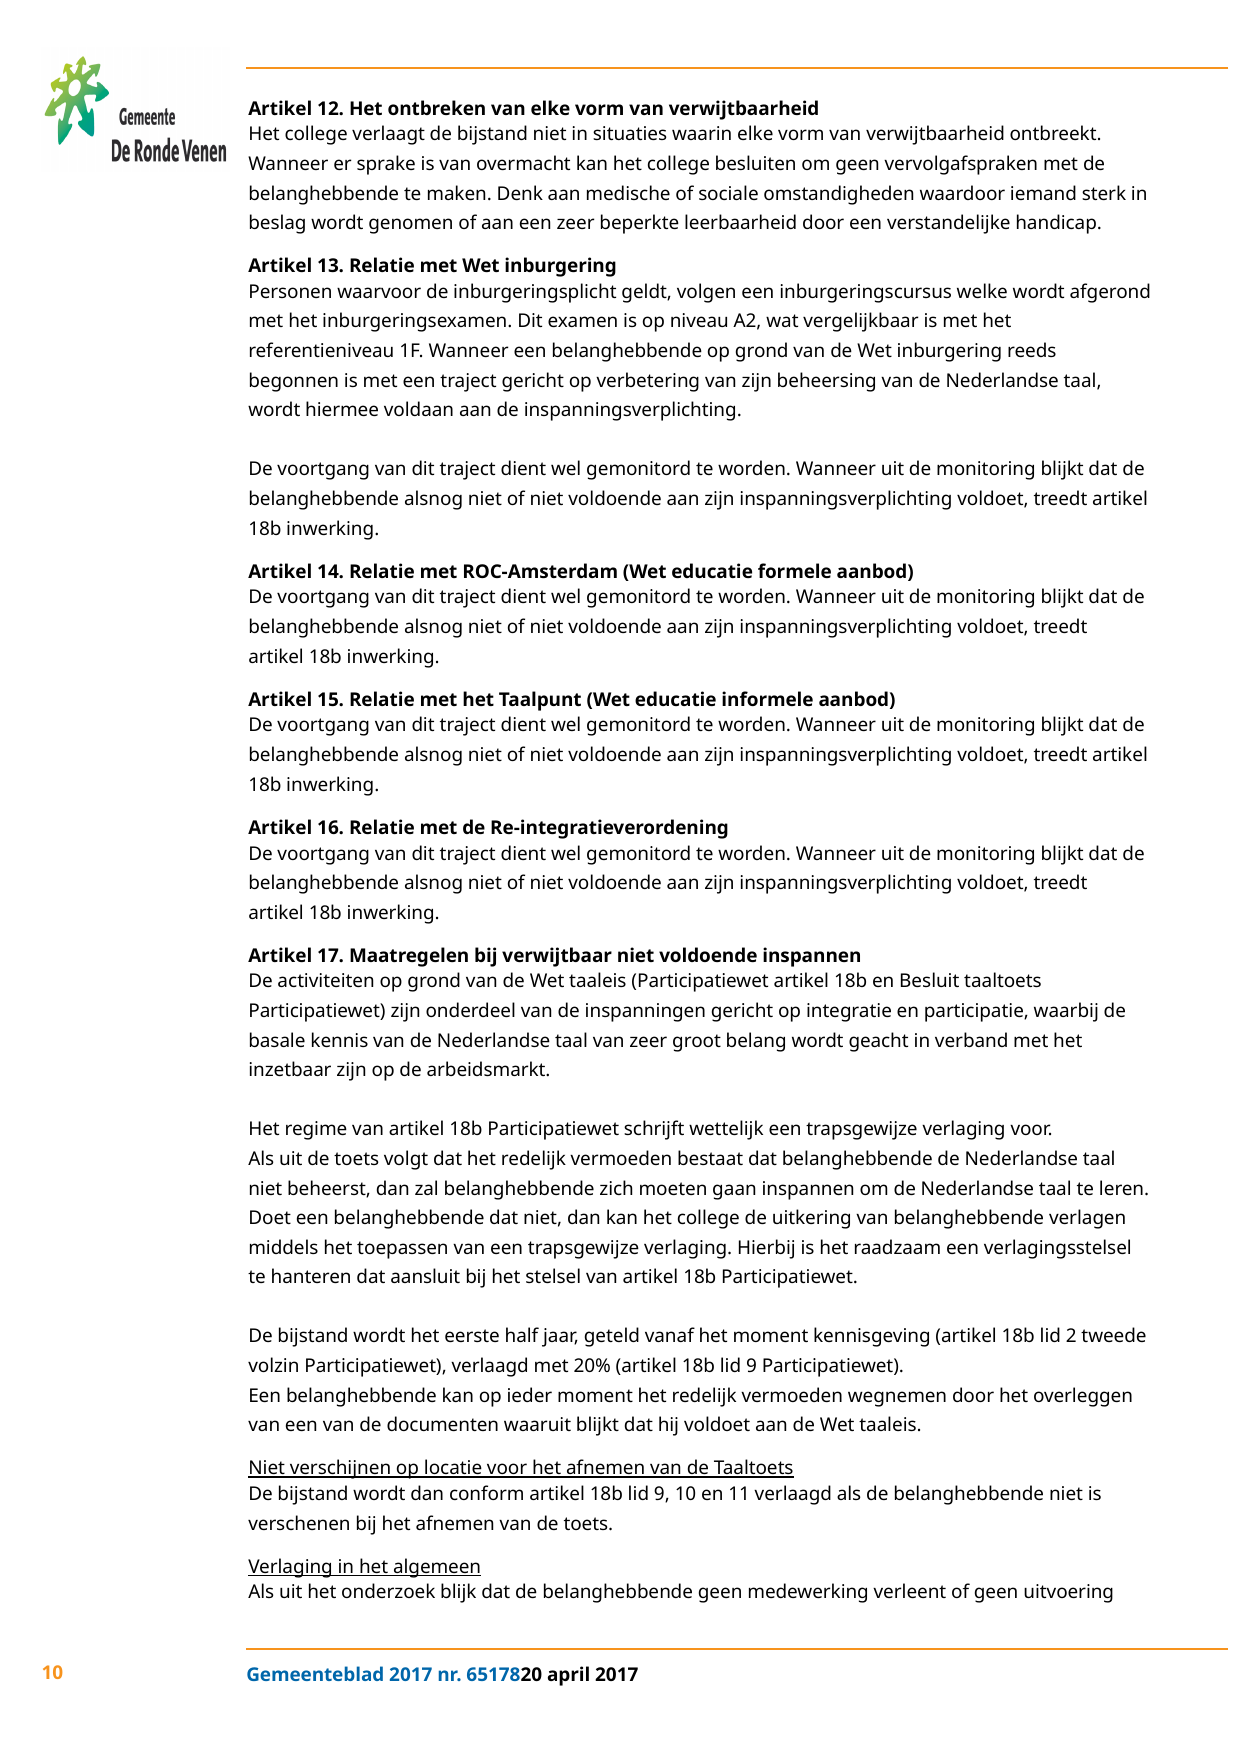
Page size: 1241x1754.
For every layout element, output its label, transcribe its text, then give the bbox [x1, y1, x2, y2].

text De activiteiten op grond van de Wet taaleis (Participatiewet artikel 18b en Besluit taaltoets Participatiewet) zijn onderdeel van de inspanningen gericht op integratie en participatie, waarbij de basale kennis van de Nederlandse taal van zeer groot belang wordt geacht in verband met het inzetbaar zijn op de arbeidsmarkt. [248, 968, 1152, 1082]
text Als uit het onderzoek blijk dat de belanghebbende geen medewerking verleent of geen uitvoering [248, 1579, 1152, 1604]
text Als uit de toets volgt dat het redelijk vermoeden bestaat dat belanghebbende de Nederlandse taal niet beheerst, dan zal belanghebbende zich moeten gaan inspannen om de Nederlandse taal te leren. Doet een belanghebbende dat niet, dan kan het college de uitkering van belanghebbende verlagen middels het toepassen van een trapsgewijze verlaging. Hierbij is het raadzaam een verlagingsstelsel te hanteren dat aansluit bij het stelsel van artikel 18b Participatiewet. [248, 1145, 1152, 1289]
text Artikel 16. Relatie met de Re-integratieverordening [248, 814, 1152, 840]
text Het regime van artikel 18b Participatiewet schrijft wettelijk een trapsgewijze verlaging voor. [248, 1116, 1152, 1141]
text Artikel 12. Het ontbreken van elke vorm van verwijtbaarheid [248, 95, 1152, 121]
picture [41, 47, 231, 172]
text De bijstand wordt het eerste half jaar, geteld vanaf het moment kennisgeving (artikel 18b lid 2 tweede volzin Participatiewet), verlaagd met 20% (artikel 18b lid 9 Participatiewet). [248, 1323, 1152, 1378]
text Artikel 15. Relatie met het Taalpunt (Wet educatie informele aanbod) [248, 686, 1152, 712]
text De voortgang van dit traject dient wel gemonitord te worden. Wanneer uit de monitoring blijkt dat de belanghebbende alsnog niet of niet voldoende aan zijn inspanningsverplichting voldoet, treedt artikel 18b inwerking. [248, 584, 1152, 668]
text Niet verschijnen op locatie voor het afnemen van de Taaltoets [248, 1454, 1152, 1480]
text Artikel 17. Maatregelen bij verwijtbaar niet voldoende inspannen [248, 942, 1152, 968]
text De voortgang van dit traject dient wel gemonitord te worden. Wanneer uit de monitoring blijkt dat de belanghebbende alsnog niet of niet voldoende aan zijn inspanningsverplichting voldoet, treedt artikel 18b inwerking. [248, 456, 1152, 541]
text Een belanghebbende kan op ieder moment het redelijk vermoeden wegnemen door het overleggen van een van de documenten waaruit blijkt dat hij voldoet aan de Wet taaleis. [248, 1382, 1152, 1437]
text Personen waarvoor de inburgeringsplicht geldt, volgen een inburgeringscursus welke wordt afgerond met het inburgeringsexamen. Dit examen is op niveau A2, wat vergelijkbaar is met het referentieniveau 1F. Wanneer een belanghebbende op grond van de Wet inburgering reeds begonnen is met een traject gericht op verbetering van zijn beheersing van de Nederlandse taal, wordt hiermee voldaan aan de inspanningsverplichting. [248, 278, 1152, 422]
text De voortgang van dit traject dient wel gemonitord te worden. Wanneer uit de monitoring blijkt dat de belanghebbende alsnog niet of niet voldoende aan zijn inspanningsverplichting voldoet, treedt artikel 18b inwerking. [248, 712, 1152, 797]
text De bijstand wordt dan conform artikel 18b lid 9, 10 en 11 verlaagd als de belanghebbende niet is verschenen bij het afnemen van de toets. [248, 1480, 1152, 1536]
text Verlaging in het algemeen [248, 1553, 1152, 1579]
text Artikel 13. Relatie met Wet inburgering [248, 252, 1152, 278]
text Het college verlaagt de bijstand niet in situaties waarin elke vorm van verwijtbaarheid ontbreekt. Wanneer er sprake is van overmacht kan het college besluiten om geen vervolgafspraken met de belanghebbende te maken. Denk aan medische of sociale omstandigheden waardoor iemand sterk in beslag wordt genomen of aan een zeer beperkte leerbaarheid door een verstandelijke handicap. [248, 121, 1152, 235]
text Artikel 14. Relatie met ROC-Amsterdam (Wet educatie formele aanbod) [248, 558, 1152, 584]
text De voortgang van dit traject dient wel gemonitord te worden. Wanneer uit de monitoring blijkt dat de belanghebbende alsnog niet of niet voldoende aan zijn inspanningsverplichting voldoet, treedt artikel 18b inwerking. [248, 840, 1152, 924]
